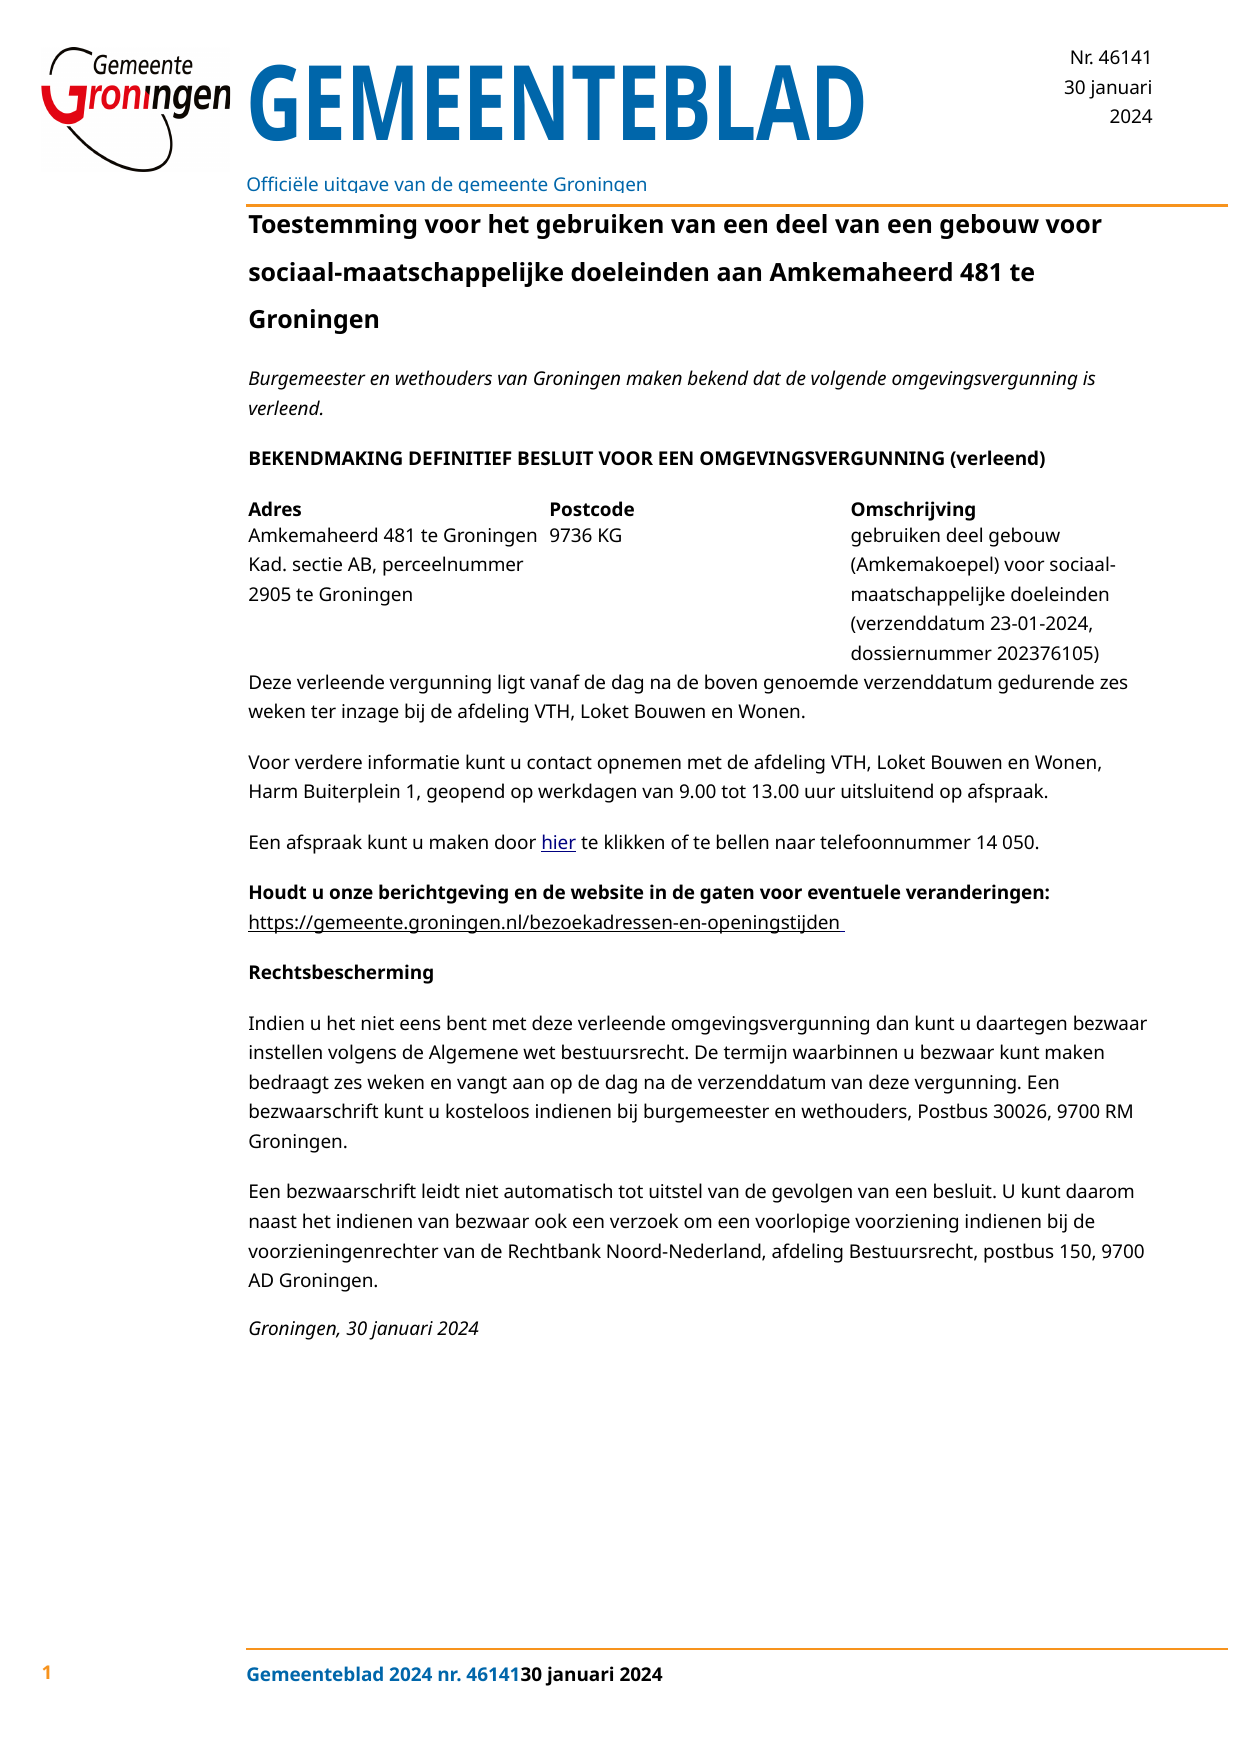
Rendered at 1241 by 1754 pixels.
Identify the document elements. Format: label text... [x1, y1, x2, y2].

text Groningen, 30 januari 2024 [248, 1315, 1152, 1341]
text Rechtsbescherming [248, 959, 1152, 985]
table_cell gebruiken deel gebouw (Amkemakoepel) voor sociaal-maatschappelijke doeleinden (verzenddatum 23-01-2024, dossiernummer 202376105) [850, 522, 1152, 666]
table_cell Amkemaheerd 481 te Groningen Kad. sectie AB, perceelnummer 2905 te Groningen [248, 522, 549, 666]
text Een afspraak kunt u maken door hier te klikken of te bellen naar telefoonnummer 14 050. [248, 829, 1152, 855]
text BEKENDMAKING DEFINITIEF BESLUIT VOOR EEN OMGEVINGSVERGUNNING (verleend) [248, 446, 1152, 471]
table_header Omschrijving [850, 496, 1152, 522]
text Deze verleende vergunning ligt vanaf de dag na de boven genoemde verzenddatum gedurende zes weken ter inzage bij de afdeling VTH, Loket Bouwen en Wonen. [248, 669, 1152, 724]
text Indien u het niet eens bent met deze verleende omgevingsvergunning dan kunt u daartegen bezwaar instellen volgens de Algemene wet bestuursrecht. De termijn waarbinnen u bezwaar kunt maken bedraagt zes weken en vangt aan op de dag na de verzenddatum van deze vergunning. Een bezwaarschrift kunt u kosteloos indienen bij burgemeester en wethouders, Postbus 30026, 9700 RM Groningen. [248, 1010, 1152, 1154]
text Een bezwaarschrift leidt niet automatisch tot uitstel van de gevolgen van een besluit. U kunt daarom naast het indienen van bezwaar ook een verzoek om een voorlopige voorziening indienen bij de voorzieningenrechter van de Rechtbank Noord-Nederland, afdeling Bestuursrecht, postbus 150, 9700 AD Groningen. [248, 1179, 1152, 1293]
text Voor verdere informatie kunt u contact opnemen met de afdeling VTH, Loket Bouwen en Wonen, Harm Buiterplein 1, geopend op werkdagen van 9.00 tot 13.00 uur uitsluitend op afspraak. [248, 749, 1152, 804]
table_header Postcode [549, 496, 850, 522]
text Burgemeester en wethouders van Groningen maken bekend dat de volgende omgevingsvergunning is verleend. [248, 366, 1152, 421]
text Toestemming voor het gebruiken van een deel van een gebouw voor sociaal-maatschappelijke doeleinden aan Amkemaheerd 481 te Groningen [248, 207, 1152, 336]
table_header Adres [248, 496, 549, 522]
text Houdt u onze berichtgeving en de website in de gaten voor eventuele veranderingen: https://gemeente.groningen.nl/bezoekadressen-en-openingstijden [248, 879, 1152, 935]
table_cell 9736 KG [549, 522, 850, 666]
picture [41, 47, 231, 172]
